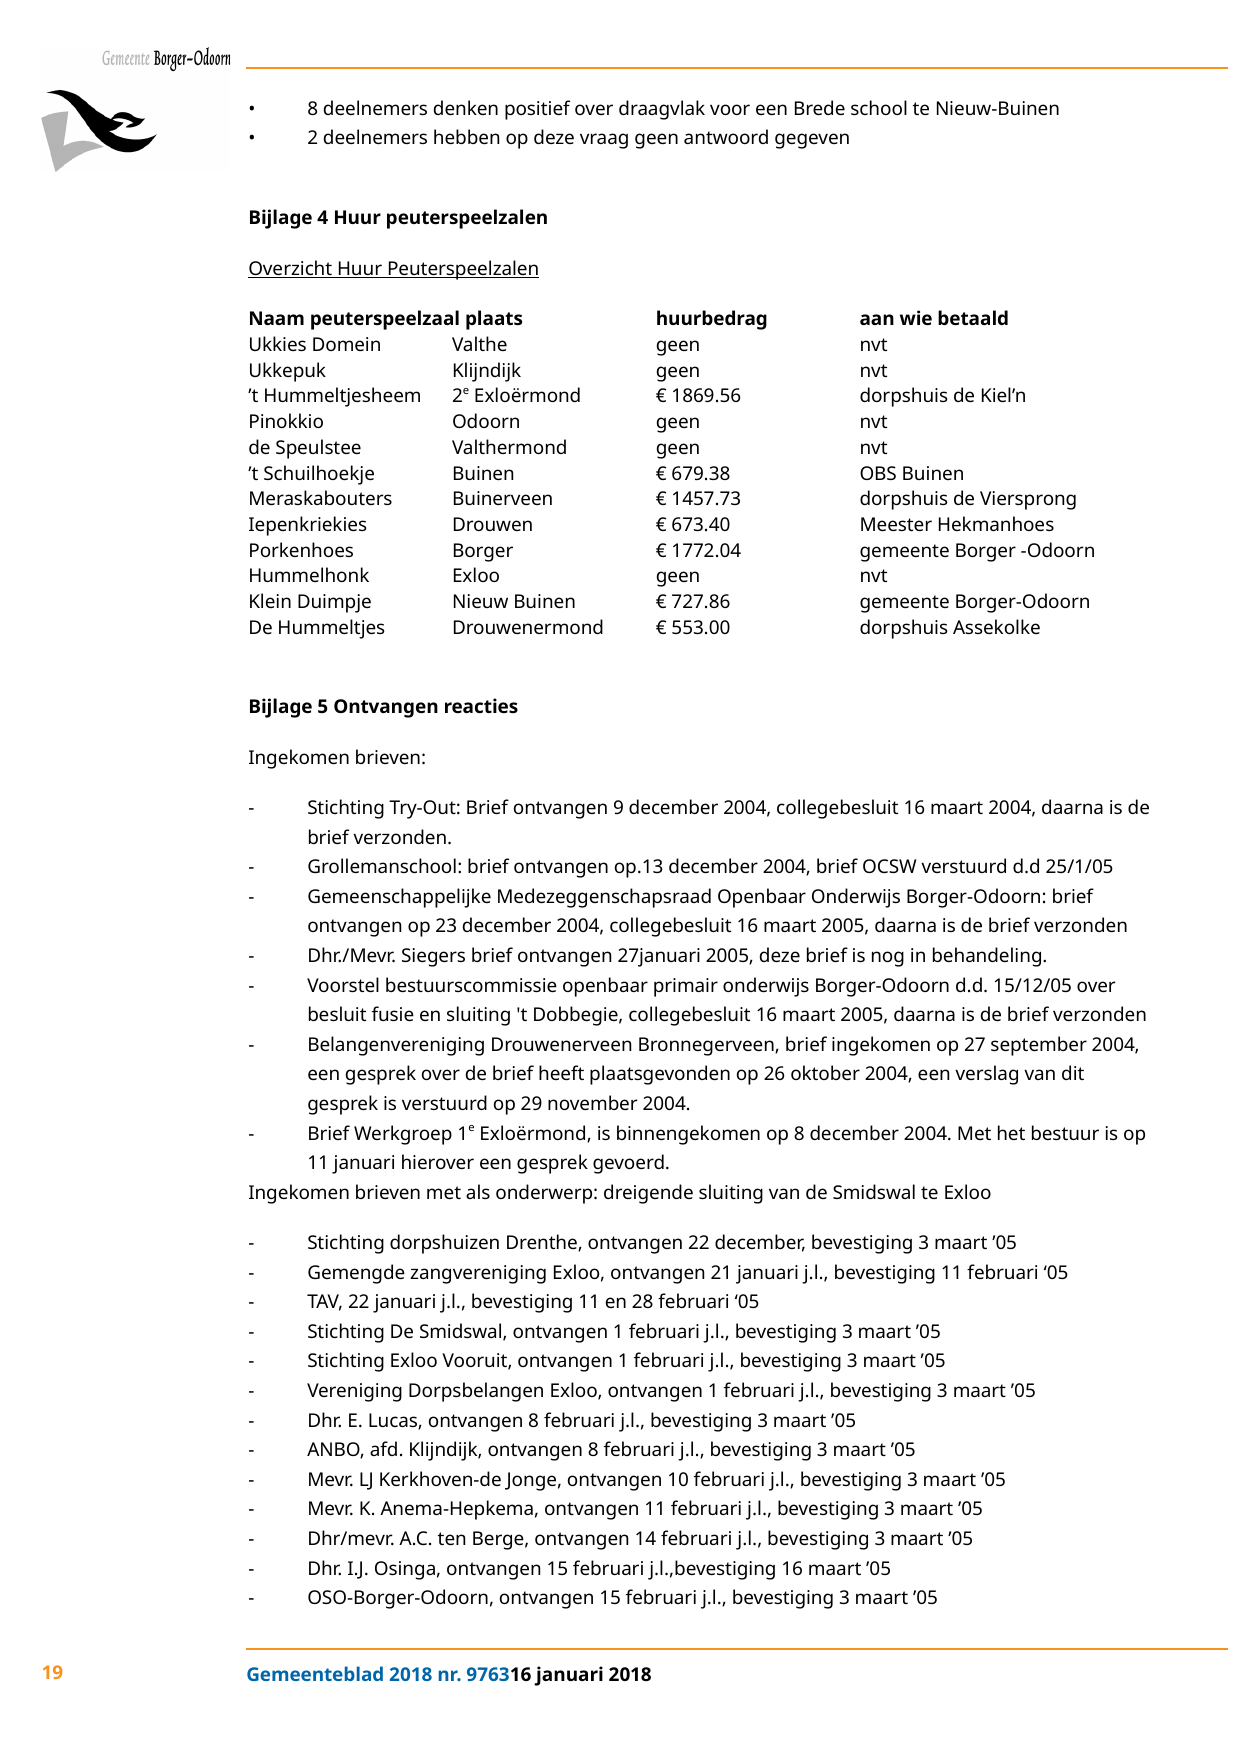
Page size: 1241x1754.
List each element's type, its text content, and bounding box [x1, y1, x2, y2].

table_cell gemeente Borger -Odoorn [859, 537, 1152, 563]
list Grollemanschool: brief ontvangen op.13 december 2004, brief OCSW verstuurd d.d 25/1/05 [248, 853, 1152, 879]
table_cell € 1869.56 [656, 383, 859, 408]
table_cell € 1772.04 [656, 537, 859, 563]
table_cell Porkenhoes [248, 537, 452, 563]
table_header huurbedrag [656, 305, 859, 331]
list TAV, 22 januari j.l., bevestiging 11 en 28 februari ‘05 [248, 1288, 1152, 1314]
picture [41, 47, 231, 172]
table_cell Meester Hekmanhoes [859, 511, 1152, 537]
table_cell geen [656, 408, 859, 434]
table_cell OBS Buinen [859, 460, 1152, 485]
table_cell € 679.38 [656, 460, 859, 485]
list Gemeenschappelijke Medezeggenschapsraad Openbaar Onderwijs Borger-Odoorn: brief ontvangen op 23 december 2004, collegebesluit 16 maart 2005, daarna is de brief verzonden [248, 883, 1152, 938]
table_cell Ukkepuk [248, 357, 452, 382]
list Stichting Exloo Vooruit, ontvangen 1 februari j.l., bevestiging 3 maart ’05 [248, 1348, 1152, 1373]
table_header Naam peuterspeelzaal plaats [248, 305, 656, 331]
list ANBO, afd. Klijndijk, ontvangen 8 februari j.l., bevestiging 3 maart ’05 [248, 1436, 1152, 1462]
list Voorstel bestuurscommissie openbaar primair onderwijs Borger-Odoorn d.d. 15/12/05 over besluit fusie en sluiting 't Dobbegie, collegebesluit 16 maart 2005, daarna is de brief verzonden [248, 972, 1152, 1027]
list Mevr. K. Anema-Hepkema, ontvangen 11 februari j.l., bevestiging 3 maart ’05 [248, 1496, 1152, 1521]
list Dhr. I.J. Osinga, ontvangen 15 februari j.l.,bevestiging 16 maart ’05 [248, 1555, 1152, 1580]
table_cell Buinerveen [452, 485, 656, 511]
table_cell € 727.86 [656, 588, 859, 614]
table_cell Klein Duimpje [248, 588, 452, 614]
table_cell Drouwenermond [452, 614, 656, 640]
table_cell nvt [859, 434, 1152, 460]
list Belangenvereniging Drouwenerveen Bronnegerveen, brief ingekomen op 27 september 2004, een gesprek over de brief heeft plaatsgevonden op 26 oktober 2004, een verslag van dit gesprek is verstuurd op 29 november 2004. [248, 1031, 1152, 1116]
table_cell Borger [452, 537, 656, 563]
table_cell nvt [859, 563, 1152, 588]
table_cell geen [656, 331, 859, 357]
table_cell nvt [859, 357, 1152, 382]
table_cell geen [656, 434, 859, 460]
text Bijlage 5 Ontvangen reacties [248, 693, 1152, 719]
table_cell geen [656, 563, 859, 588]
table_cell dorpshuis de Viersprong [859, 485, 1152, 511]
list 2 deelnemers hebben op deze vraag geen antwoord gegeven [248, 124, 1152, 150]
table_cell gemeente Borger-Odoorn [859, 588, 1152, 614]
table_cell de Speulstee [248, 434, 452, 460]
table_cell Nieuw Buinen [452, 588, 656, 614]
list OSO-Borger-Odoorn, ontvangen 15 februari j.l., bevestiging 3 maart ’05 [248, 1584, 1152, 1610]
table_cell Valthermond [452, 434, 656, 460]
table_cell Hummelhonk [248, 563, 452, 588]
table_cell Valthe [452, 331, 656, 357]
list Stichting Try-Out: Brief ontvangen 9 december 2004, collegebesluit 16 maart 2004, daarna is de brief verzonden. [248, 794, 1152, 849]
list Stichting dorpshuizen Drenthe, ontvangen 22 december, bevestiging 3 maart ’05 [248, 1229, 1152, 1255]
table_header aan wie betaald [859, 305, 1152, 331]
list Brief Werkgroep 1e Exloërmond, is binnengekomen op 8 december 2004. Met het bestuur is op 11 januari hierover een gesprek gevoerd. [248, 1120, 1152, 1175]
table_cell Buinen [452, 460, 656, 485]
table_cell Exloo [452, 563, 656, 588]
table_cell € 553.00 [656, 614, 859, 640]
table_cell Iepenkriekies [248, 511, 452, 537]
table_cell Klijndijk [452, 357, 656, 382]
table_cell € 1457.73 [656, 485, 859, 511]
table_cell 2e Exloërmond [452, 383, 656, 408]
list Vereniging Dorpsbelangen Exloo, ontvangen 1 februari j.l., bevestiging 3 maart ’05 [248, 1377, 1152, 1403]
table_cell geen [656, 357, 859, 382]
table_cell nvt [859, 408, 1152, 434]
table_cell Meraskabouters [248, 485, 452, 511]
table_cell € 673.40 [656, 511, 859, 537]
table_cell dorpshuis Assekolke [859, 614, 1152, 640]
list Stichting De Smidswal, ontvangen 1 februari j.l., bevestiging 3 maart ’05 [248, 1318, 1152, 1344]
list Dhr./Mevr. Siegers brief ontvangen 27januari 2005, deze brief is nog in behandeling. [248, 942, 1152, 968]
table_cell De Hummeltjes [248, 614, 452, 640]
table_cell Drouwen [452, 511, 656, 537]
table_cell Pinokkio [248, 408, 452, 434]
text Bijlage 4 Huur peuterspeelzalen [248, 204, 1152, 230]
list 8 deelnemers denken positief over draagvlak voor een Brede school te Nieuw-Buinen [248, 95, 1152, 121]
table_cell nvt [859, 331, 1152, 357]
text Ingekomen brieven met als onderwerp: dreigende sluiting van de Smidswal te Exloo [248, 1179, 1152, 1204]
list Mevr. LJ Kerkhoven-de Jonge, ontvangen 10 februari j.l., bevestiging 3 maart ’05 [248, 1466, 1152, 1492]
list Dhr. E. Lucas, ontvangen 8 februari j.l., bevestiging 3 maart ’05 [248, 1407, 1152, 1432]
table_cell Ukkies Domein [248, 331, 452, 357]
table_cell Odoorn [452, 408, 656, 434]
list Dhr/mevr. A.C. ten Berge, ontvangen 14 februari j.l., bevestiging 3 maart ’05 [248, 1525, 1152, 1551]
table_cell ’t Schuilhoekje [248, 460, 452, 485]
list Gemengde zangvereniging Exloo, ontvangen 21 januari j.l., bevestiging 11 februari ‘05 [248, 1259, 1152, 1284]
table_cell ’t Hummeltjesheem [248, 383, 452, 408]
text Overzicht Huur Peuterspeelzalen [248, 255, 1152, 281]
table_cell dorpshuis de Kiel’n [859, 383, 1152, 408]
text Ingekomen brieven: [248, 744, 1152, 769]
